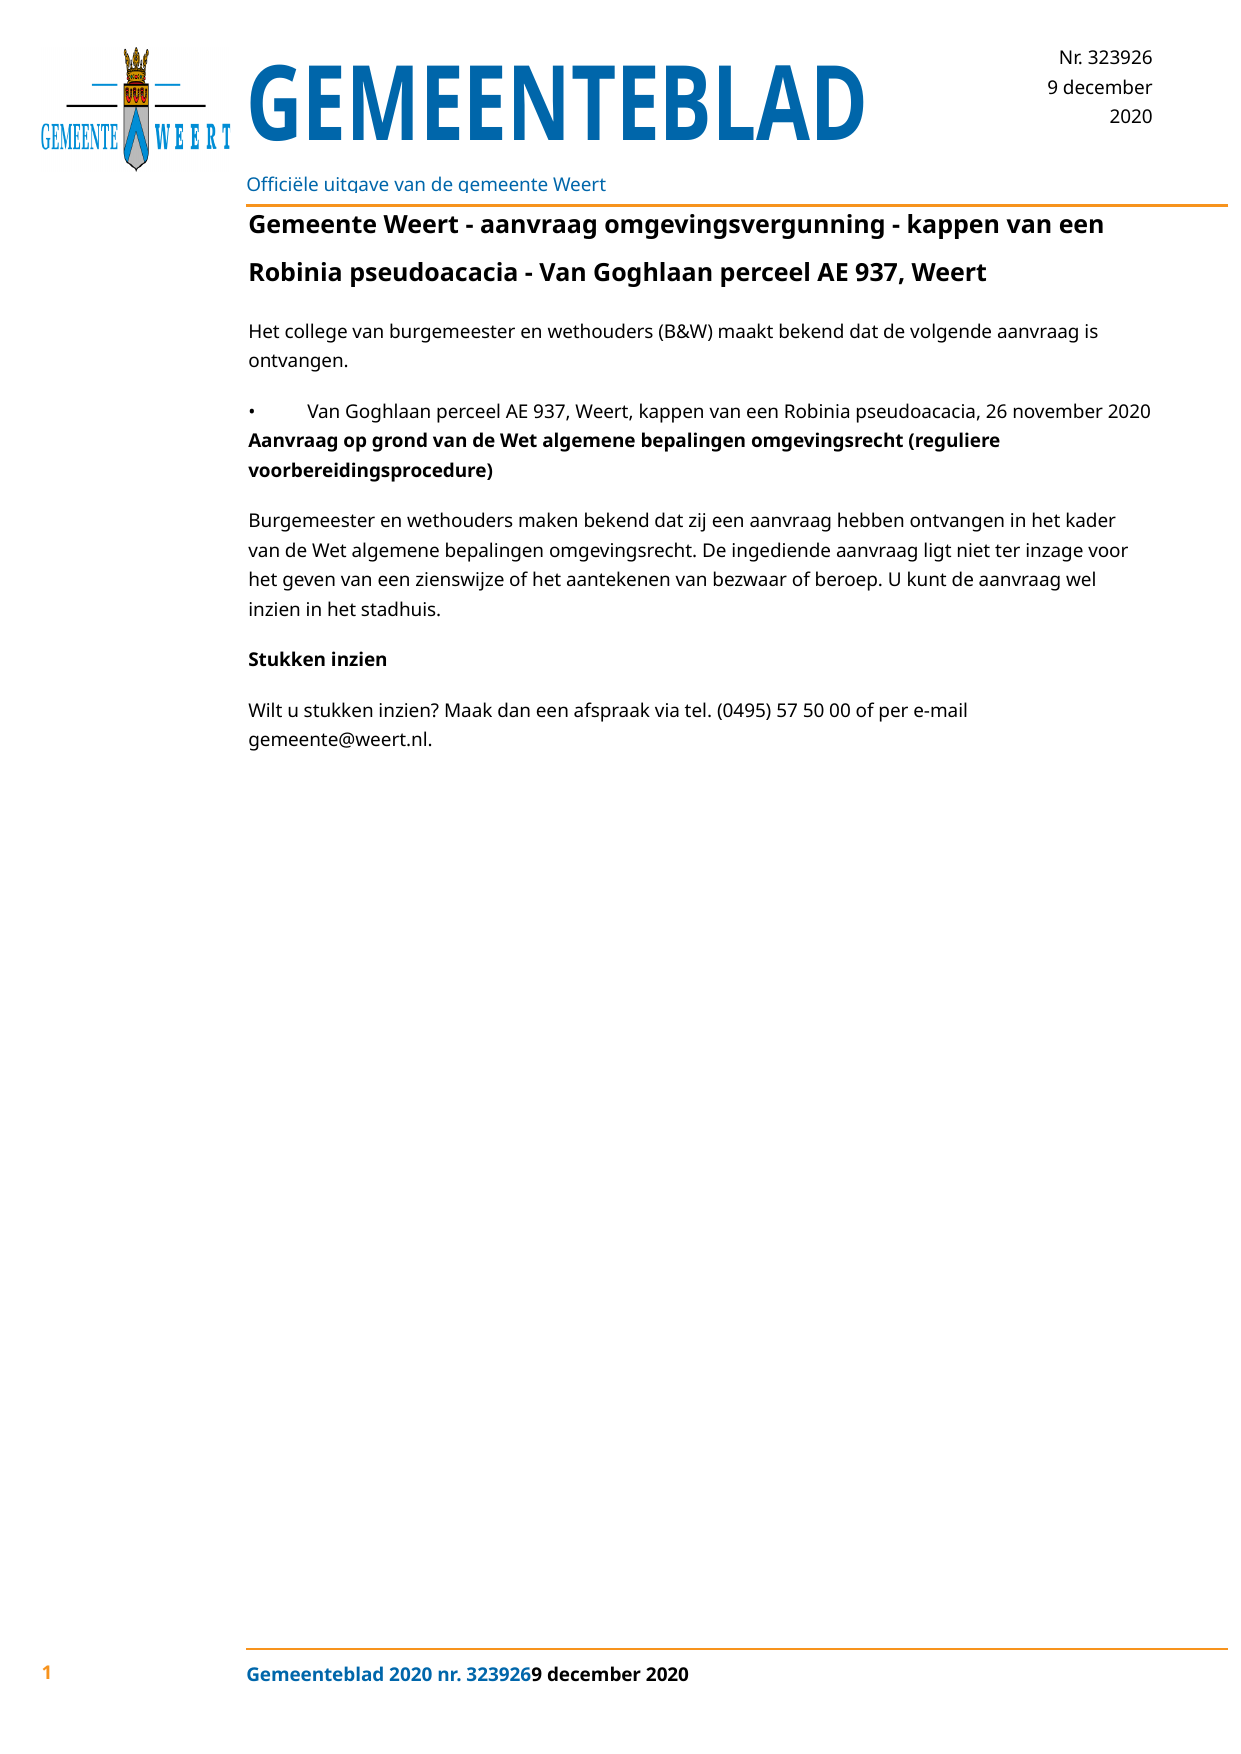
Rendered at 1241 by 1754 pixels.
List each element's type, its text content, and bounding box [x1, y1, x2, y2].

text Gemeente Weert - aanvraag omgevingsvergunning - kappen van een Robinia pseudoacacia - Van Goghlaan perceel AE 937, Weert [248, 207, 1152, 288]
text Aanvraag op grond van de Wet algemene bepalingen omgevingsrecht (reguliere voorbereidingsprocedure) [248, 427, 1152, 483]
list Van Goghlaan perceel AE 937, Weert, kappen van een Robinia pseudoacacia, 26 november 2020 [248, 398, 1152, 424]
text Wilt u stukken inzien? Maak dan een afspraak via tel. (0495) 57 50 00 of per e-mail gemeente@weert.nl. [248, 697, 1152, 752]
text Burgemeester en wethouders maken bekend dat zij een aanvraag hebben ontvangen in het kader van de Wet algemene bepalingen omgevingsrecht. De ingediende aanvraag ligt niet ter inzage voor het geven van een zienswijze of het aantekenen van bezwaar of beroep. U kunt de aanvraag wel inzien in het stadhuis. [248, 507, 1152, 622]
text Stukken inzien [248, 647, 1152, 672]
text Het college van burgemeester en wethouders (B&W) maakt bekend dat de volgende aanvraag is ontvangen. [248, 318, 1152, 373]
picture [41, 47, 231, 172]
